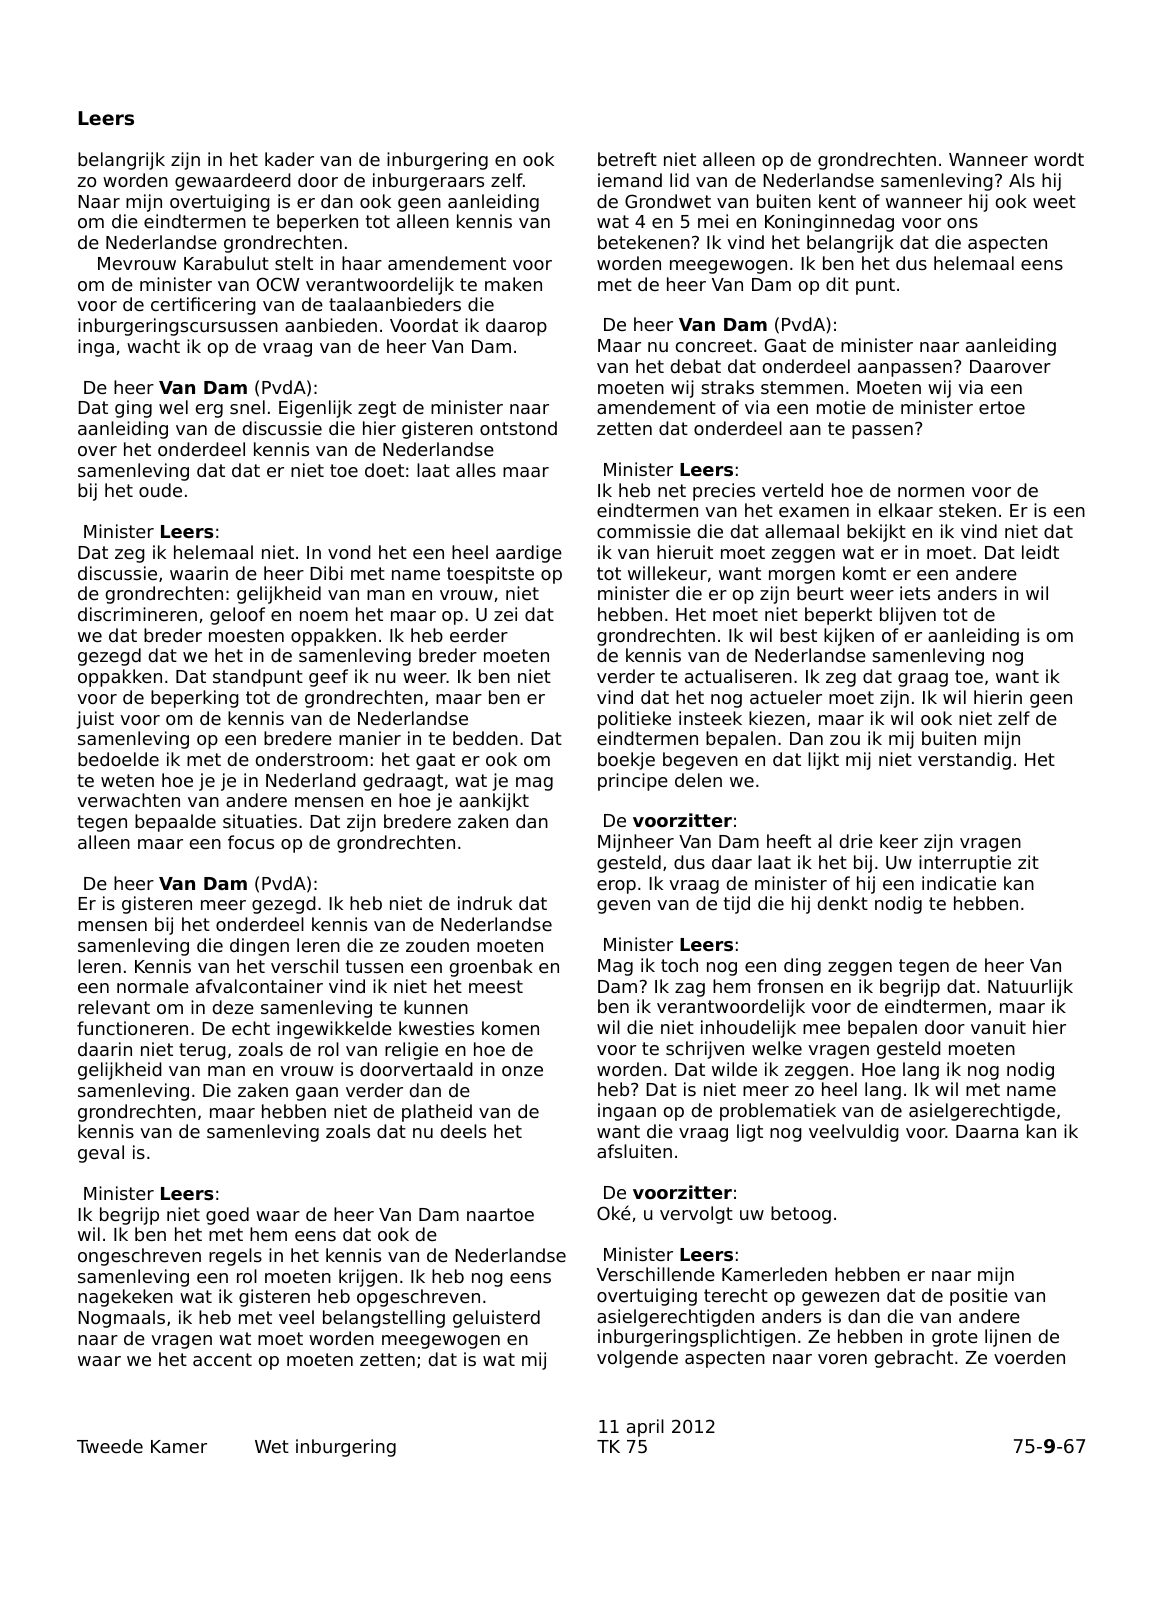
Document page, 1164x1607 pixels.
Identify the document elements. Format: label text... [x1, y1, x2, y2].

text Minister Leers: [596, 935, 1087, 956]
text Ik begrijp niet goed waar de heer Van Dam naartoe wil. Ik ben het met hem eens dat ook de ongeschreven regels in het kennis van de Nederlandse samenleving een rol moeten krijgen. Ik heb nog eens nagekeken wat ik gisteren heb opgeschreven. Nogmaals, ik heb met veel belangstelling geluisterd naar de vragen wat moet worden meegewogen en waar we het accent op moeten zetten; dat is wat mij [77, 1204, 567, 1370]
text Mag ik toch nog een ding zeggen tegen de heer Van Dam? Ik zag hem fronsen en ik begrijp dat. Natuurlijk ben ik verantwoordelijk voor de eindtermen, maar ik wil die niet inhoudelijk mee bepalen door vanuit hier voor te schrijven welke vragen gesteld moeten worden. Dat wilde ik zeggen. Hoe lang ik nog nodig heb? Dat is niet meer zo heel lang. Ik wil met name ingaan op de problematiek van de asielgerechtigde, want die vraag ligt nog veelvuldig voor. Daarna kan ik afsluiten. [596, 956, 1087, 1163]
text Verschillende Kamerleden hebben er naar mijn overtuiging terecht op gewezen dat de positie van asielgerechtigden anders is dan die van andere inburgeringsplichtigen. Ze hebben in grote lijnen de volgende aspecten naar voren gebracht. Ze voerden [596, 1265, 1087, 1369]
text Minister Leers: [77, 522, 567, 543]
text Oké, u vervolgt uw betoog. [596, 1204, 1087, 1224]
text belangrijk zijn in het kader van de inburgering en ook zo worden gewaardeerd door de inburgeraars zelf. Naar mijn overtuiging is er dan ook geen aanleiding om die eindtermen te beperken tot alleen kennis van de Nederlandse grondrechten. [77, 150, 567, 254]
text betreft niet alleen op de grondrechten. Wanneer wordt iemand lid van de Nederlandse samenleving? Als hij de Grondwet van buiten kent of wanneer hij ook weet wat 4 en 5 mei en Koninginnedag voor ons betekenen? Ik vind het belangrijk dat die aspecten worden meegewogen. Ik ben het dus helemaal eens met de heer Van Dam op dit punt. [596, 150, 1087, 295]
text Mijnheer Van Dam heeft al drie keer zijn vragen gesteld, dus daar laat ik het bij. Uw interruptie zit erop. Ik vraag de minister of hij een indicatie kan geven van de tijd die hij denkt nodig te hebben. [596, 832, 1087, 915]
text Dat zeg ik helemaal niet. In vond het een heel aardige discussie, waarin de heer Dibi met name toespitste op de grondrechten: gelijkheid van man en vrouw, niet discrimineren, geloof en noem het maar op. U zei dat we dat breder moesten oppakken. Ik heb eerder gezegd dat we het in de samenleving breder moeten oppakken. Dat standpunt geef ik nu weer. Ik ben niet voor de beperking tot de grondrechten, maar ben er juist voor om de kennis van de Nederlandse samenleving op een bredere manier in te bedden. Dat bedoelde ik met de onderstroom: het gaat er ook om te weten hoe je je in Nederland gedraagt, wat je mag verwachten van andere mensen en hoe je aankijkt tegen bepaalde situaties. Dat zijn bredere zaken dan alleen maar een focus op de grondrechten. [77, 543, 567, 853]
text Er is gisteren meer gezegd. Ik heb niet de indruk dat mensen bij het onderdeel kennis van de Nederlandse samenleving die dingen leren die ze zouden moeten leren. Kennis van het verschil tussen een groenbak en een normale afvalcontainer vind ik niet het meest relevant om in deze samenleving te kunnen functioneren. De echt ingewikkelde kwesties komen daarin niet terug, zoals de rol van religie en hoe de gelijkheid van man en vrouw is doorvertaald in onze samenleving. Die zaken gaan verder dan de grondrechten, maar hebben niet de platheid van de kennis van de samenleving zoals dat nu deels het geval is. [77, 894, 567, 1164]
text Minister Leers: [596, 1244, 1087, 1265]
text Minister Leers: [596, 460, 1087, 480]
text Mevrouw Karabulut stelt in haar amendement voor om de minister van OCW verantwoordelijk te maken voor de certificering van de taalaanbieders die inburgeringscursussen aanbieden. Voordat ik daarop inga, wacht ik op de vraag van de heer Van Dam. [77, 254, 567, 357]
text De voorzitter: [596, 811, 1087, 832]
text De heer Van Dam (PvdA): [77, 873, 567, 894]
text De heer Van Dam (PvdA): [77, 377, 567, 398]
text De voorzitter: [596, 1183, 1087, 1204]
text Maar nu concreet. Gaat de minister naar aanleiding van het debat dat onderdeel aanpassen? Daarover moeten wij straks stemmen. Moeten wij via een amendement of via een motie de minister ertoe zetten dat onderdeel aan te passen? [596, 336, 1087, 440]
text Dat ging wel erg snel. Eigenlijk zegt de minister naar aanleiding van de discussie die hier gisteren ontstond over het onderdeel kennis van de Nederlandse samenleving dat dat er niet toe doet: laat alles maar bij het oude. [77, 398, 567, 502]
text Ik heb net precies verteld hoe de normen voor de eindtermen van het examen in elkaar steken. Er is een commissie die dat allemaal bekijkt en ik vind niet dat ik van hieruit moet zeggen wat er in moet. Dat leidt tot willekeur, want morgen komt er een andere minister die er op zijn beurt weer iets anders in wil hebben. Het moet niet beperkt blijven tot de grondrechten. Ik wil best kijken of er aanleiding is om de kennis van de Nederlandse samenleving nog verder te actualiseren. Ik zeg dat graag toe, want ik vind dat het nog actueler moet zijn. Ik wil hierin geen politieke insteek kiezen, maar ik wil ook niet zelf de eindtermen bepalen. Dan zou ik mij buiten mijn boekje begeven en dat lijkt mij niet verstandig. Het principe delen we. [596, 480, 1087, 791]
text Minister Leers: [77, 1184, 567, 1204]
text De heer Van Dam (PvdA): [596, 315, 1087, 336]
